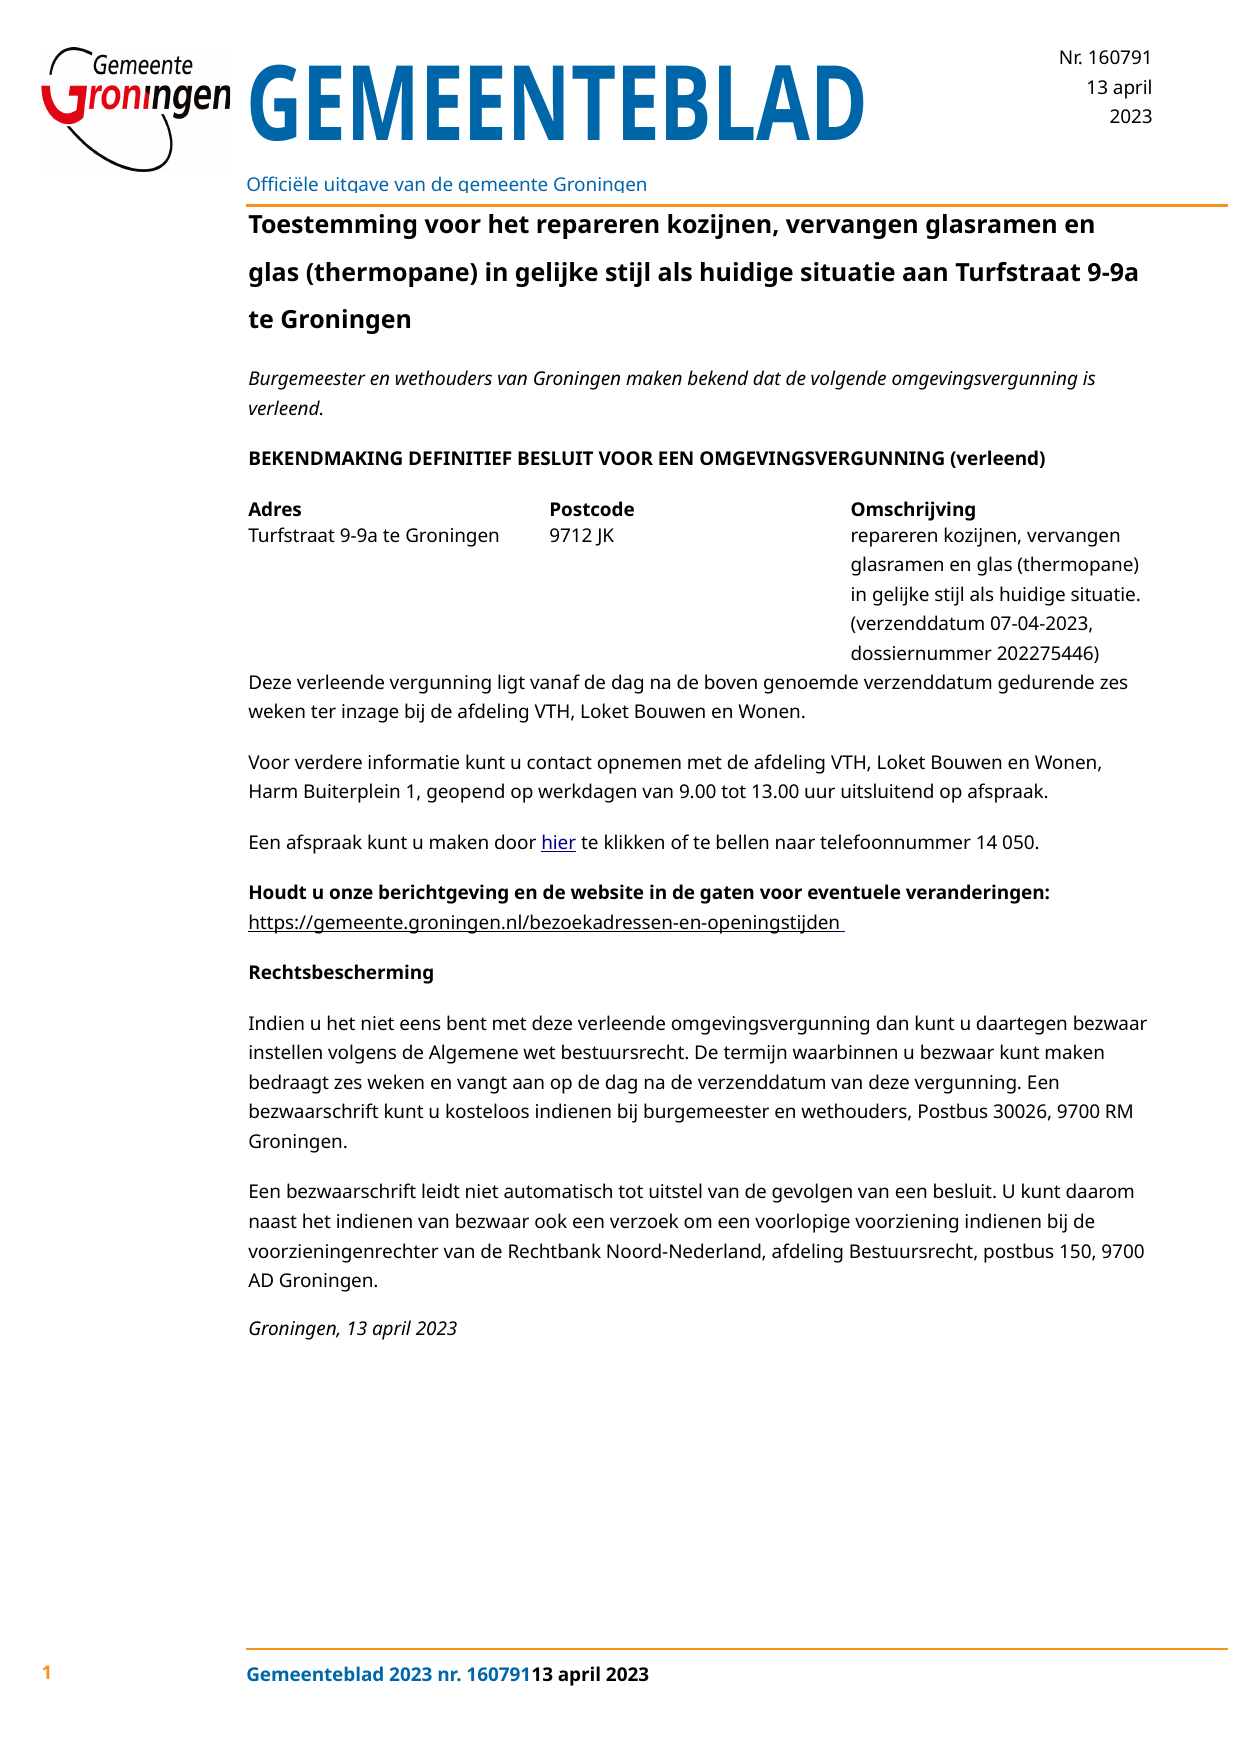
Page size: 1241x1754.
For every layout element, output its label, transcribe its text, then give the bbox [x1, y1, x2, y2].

text Toestemming voor het repareren kozijnen, vervangen glasramen en glas (thermopane) in gelijke stijl als huidige situatie aan Turfstraat 9-9a te Groningen [248, 207, 1152, 336]
table_cell 9712 JK [549, 522, 850, 666]
table_cell repareren kozijnen, vervangen glasramen en glas (thermopane) in gelijke stijl als huidige situatie. (verzenddatum 07-04-2023, dossiernummer 202275446) [850, 522, 1152, 666]
text BEKENDMAKING DEFINITIEF BESLUIT VOOR EEN OMGEVINGSVERGUNNING (verleend) [248, 446, 1152, 471]
text Groningen, 13 april 2023 [248, 1315, 1152, 1341]
text Een bezwaarschrift leidt niet automatisch tot uitstel van de gevolgen van een besluit. U kunt daarom naast het indienen van bezwaar ook een verzoek om een voorlopige voorziening indienen bij de voorzieningenrechter van de Rechtbank Noord-Nederland, afdeling Bestuursrecht, postbus 150, 9700 AD Groningen. [248, 1179, 1152, 1293]
text Indien u het niet eens bent met deze verleende omgevingsvergunning dan kunt u daartegen bezwaar instellen volgens de Algemene wet bestuursrecht. De termijn waarbinnen u bezwaar kunt maken bedraagt zes weken en vangt aan op de dag na de verzenddatum van deze vergunning. Een bezwaarschrift kunt u kosteloos indienen bij burgemeester en wethouders, Postbus 30026, 9700 RM Groningen. [248, 1010, 1152, 1154]
table_header Postcode [549, 496, 850, 522]
picture [41, 47, 231, 172]
table_header Omschrijving [850, 496, 1152, 522]
text Houdt u onze berichtgeving en de website in de gaten voor eventuele veranderingen: https://gemeente.groningen.nl/bezoekadressen-en-openingstijden [248, 879, 1152, 935]
table_header Adres [248, 496, 549, 522]
text Voor verdere informatie kunt u contact opnemen met de afdeling VTH, Loket Bouwen en Wonen, Harm Buiterplein 1, geopend op werkdagen van 9.00 tot 13.00 uur uitsluitend op afspraak. [248, 749, 1152, 804]
text Deze verleende vergunning ligt vanaf de dag na de boven genoemde verzenddatum gedurende zes weken ter inzage bij de afdeling VTH, Loket Bouwen en Wonen. [248, 669, 1152, 724]
text Rechtsbescherming [248, 959, 1152, 985]
table_cell Turfstraat 9-9a te Groningen [248, 522, 549, 666]
text Een afspraak kunt u maken door hier te klikken of te bellen naar telefoonnummer 14 050. [248, 829, 1152, 855]
text Burgemeester en wethouders van Groningen maken bekend dat de volgende omgevingsvergunning is verleend. [248, 366, 1152, 421]
